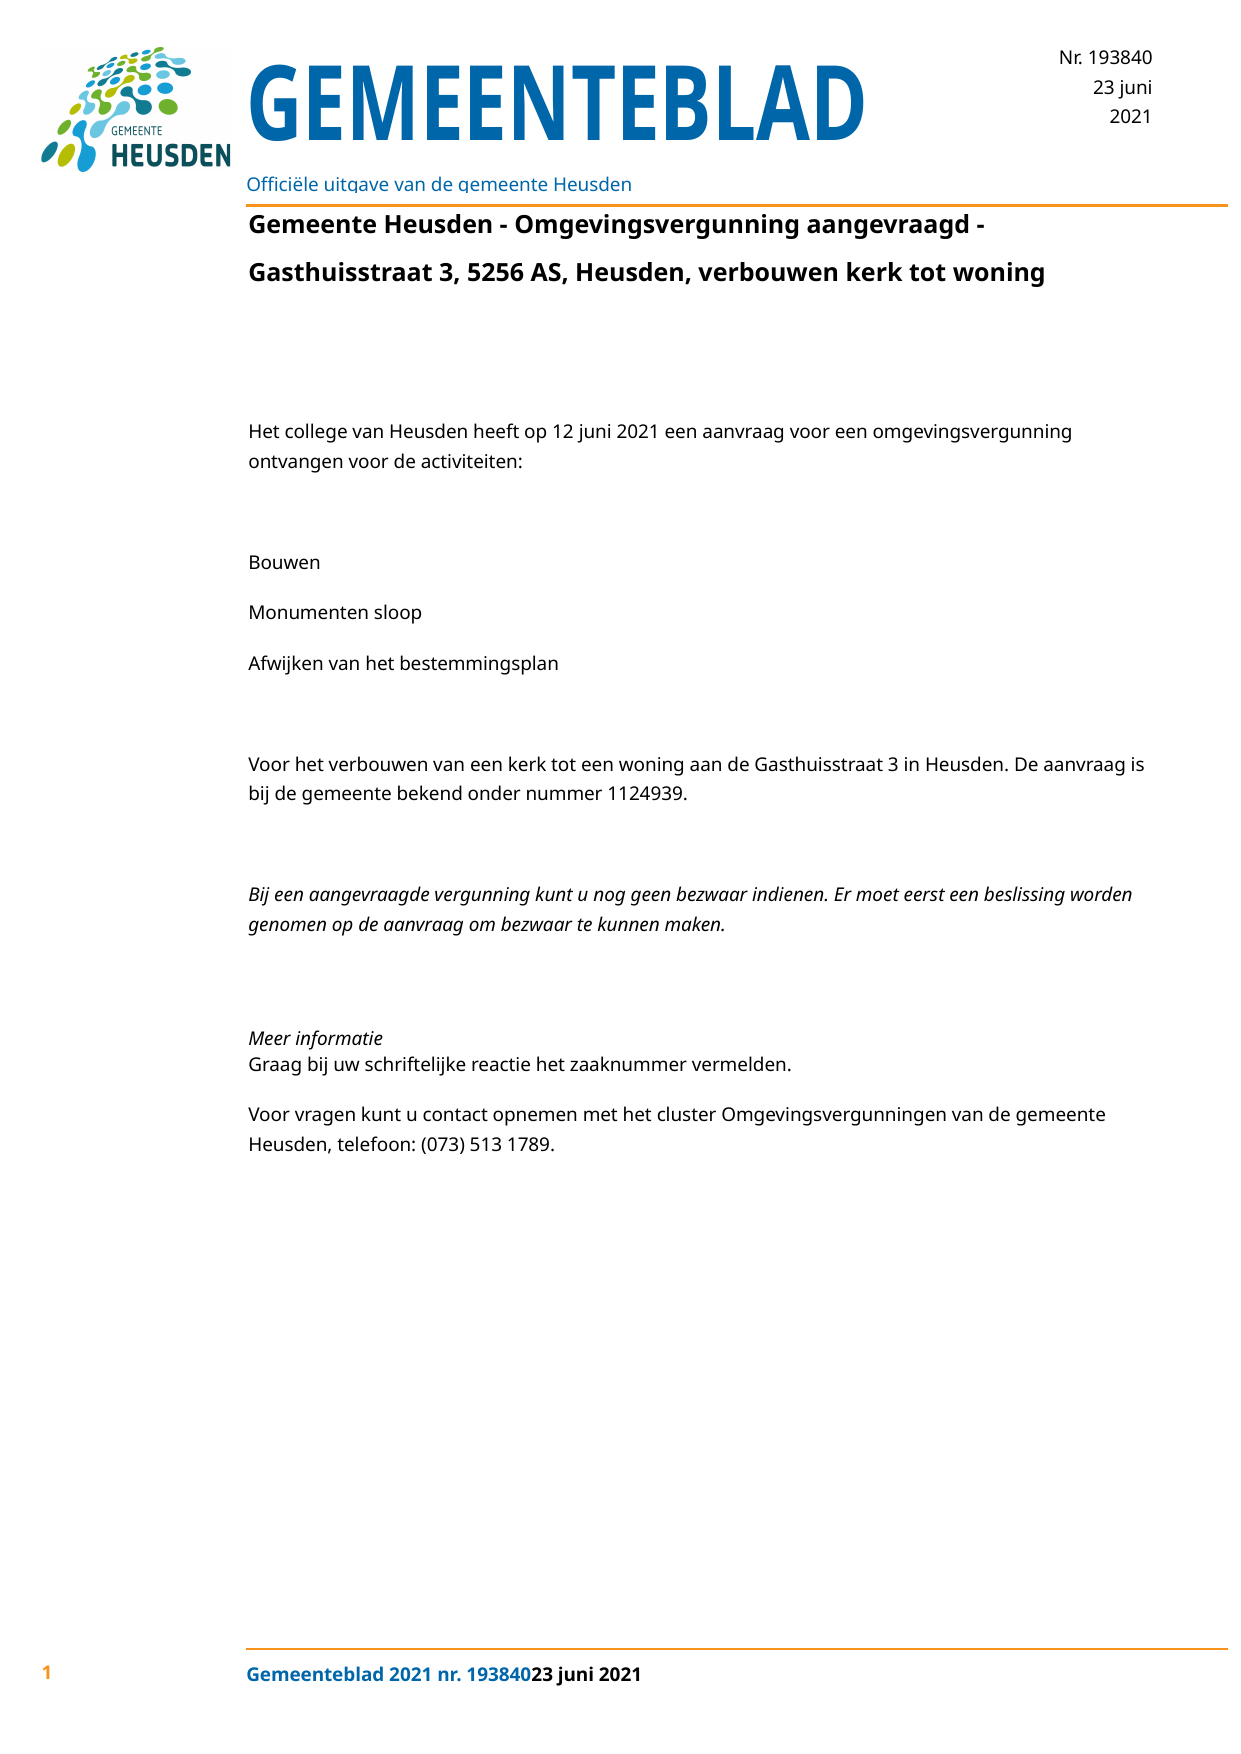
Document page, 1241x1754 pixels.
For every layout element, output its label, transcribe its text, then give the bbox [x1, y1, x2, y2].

text Monumenten sloop [248, 599, 1152, 625]
text Voor het verbouwen van een kerk tot een woning aan de Gasthuisstraat 3 in Heusden. De aanvraag is bij de gemeente bekend onder nummer 1124939. [248, 751, 1152, 806]
text Graag bij uw schriftelijke reactie het zaaknummer vermelden. [248, 1051, 1152, 1077]
text Bij een aangevraagde vergunning kunt u nog geen bezwaar indienen. Er moet eerst een beslissing worden genomen op de aanvraag om bezwaar te kunnen maken. [248, 881, 1152, 937]
text Het college van Heusden heeft op 12 juni 2021 een aanvraag voor een omgevingsvergunning ontvangen voor de activiteiten: [248, 419, 1152, 474]
text Afwijken van het bestemmingsplan [248, 650, 1152, 676]
text Gemeente Heusden - Omgevingsvergunning aangevraagd - Gasthuisstraat 3, 5256 AS, Heusden, verbouwen kerk tot woning [248, 207, 1152, 288]
picture [41, 47, 231, 172]
text Voor vragen kunt u contact opnemen met het cluster Omgevingsvergunningen van de gemeente Heusden, telefoon: (073) 513 1789. [248, 1101, 1152, 1157]
text Meer informatie [248, 1025, 1152, 1051]
text Bouwen [248, 549, 1152, 575]
